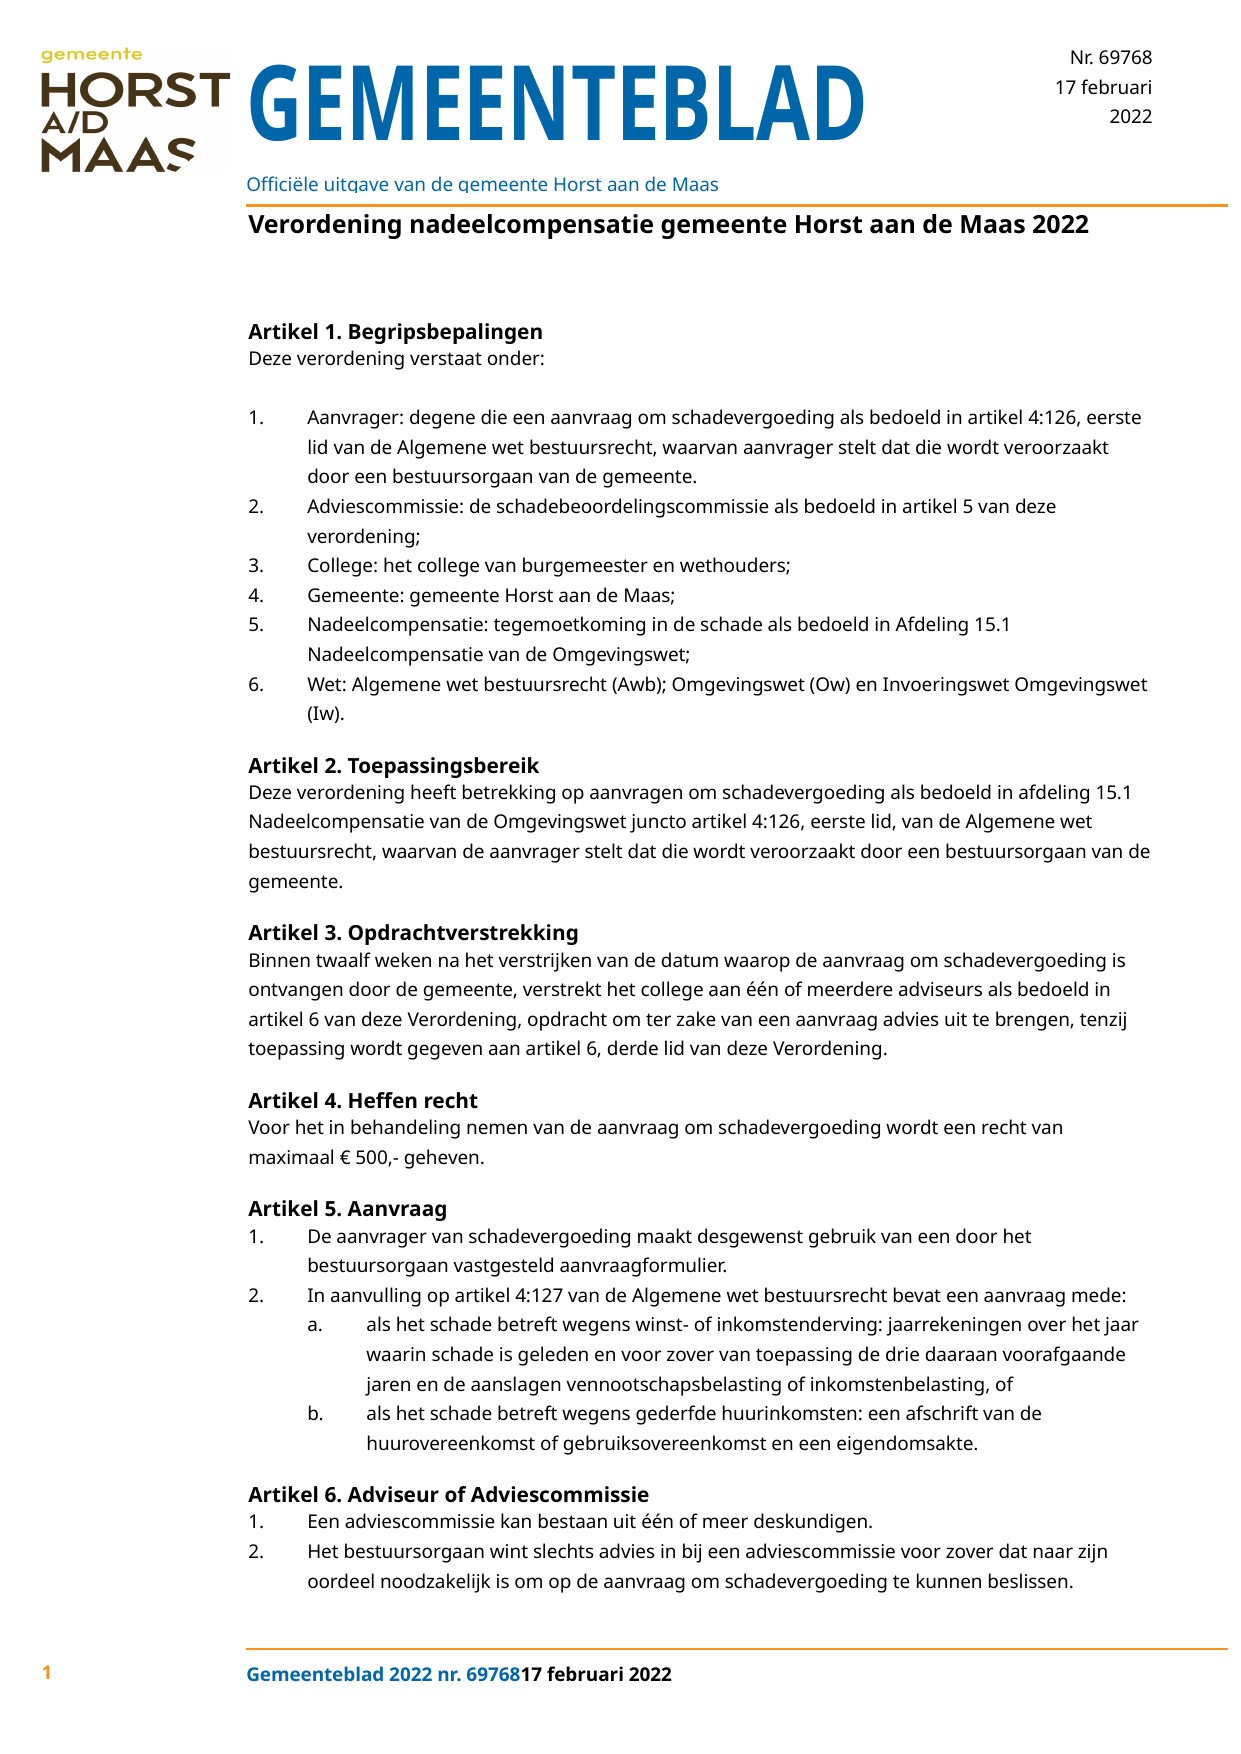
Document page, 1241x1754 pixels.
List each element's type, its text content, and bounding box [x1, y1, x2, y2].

text Binnen twaalf weken na het verstrijken van de datum waarop de aanvraag om schadevergoeding is ontvangen door de gemeente, verstrekt het college aan één of meerdere adviseurs als bedoeld in artikel 6 van deze Verordening, opdracht om ter zake van een aanvraag advies uit te brengen, tenzij toepassing wordt gegeven aan artikel 6, derde lid van deze Verordening. [248, 947, 1152, 1061]
list Wet: Algemene wet bestuursrecht (Awb); Omgevingswet (Ow) en Invoeringswet Omgevingswet (Iw). [248, 671, 1152, 726]
list In aanvulling op artikel 4:127 van de Algemene wet bestuursrecht bevat een aanvraag mede: [248, 1282, 1152, 1308]
text Artikel 2. Toepassingsbereik [248, 751, 1152, 779]
list College: het college van burgemeester en wethouders; [248, 552, 1152, 578]
list als het schade betreft wegens winst- of inkomstenderving: jaarrekeningen over het jaar waarin schade is geleden en voor zover van toepassing de drie daaraan voorafgaande jaren en de aanslagen vennootschapsbelasting of inkomstenbelasting, of [307, 1312, 1152, 1396]
text Artikel 6. Adviseur of Adviescommissie [248, 1480, 1152, 1509]
list Nadeelcompensatie: tegemoetkoming in de schade als bedoeld in Afdeling 15.1 Nadeelcompensatie van de Omgevingswet; [248, 612, 1152, 667]
list Adviescommissie: de schadebeoordelingscommissie als bedoeld in artikel 5 van deze verordening; [248, 493, 1152, 548]
text Verordening nadeelcompensatie gemeente Horst aan de Maas 2022 [248, 207, 1152, 241]
picture [41, 47, 231, 172]
text Deze verordening heeft betrekking op aanvragen om schadevergoeding als bedoeld in afdeling 15.1 Nadeelcompensatie van de Omgevingswet juncto artikel 4:126, eerste lid, van de Algemene wet bestuursrecht, waarvan de aanvrager stelt dat die wordt veroorzaakt door een bestuursorgaan van de gemeente. [248, 779, 1152, 894]
list Gemeente: gemeente Horst aan de Maas; [248, 582, 1152, 608]
list De aanvrager van schadevergoeding maakt desgewenst gebruik van een door het bestuursorgaan vastgesteld aanvraagformulier. [248, 1223, 1152, 1278]
text Artikel 4. Heffen recht [248, 1086, 1152, 1114]
list Een adviescommissie kan bestaan uit één of meer deskundigen. [248, 1509, 1152, 1534]
text Artikel 5. Aanvraag [248, 1194, 1152, 1223]
text Deze verordening verstaat onder: [248, 345, 1152, 371]
text Artikel 3. Opdrachtverstrekking [248, 918, 1152, 947]
text Artikel 1. Begripsbepalingen [248, 317, 1152, 345]
list Aanvrager: degene die een aanvraag om schadevergoeding als bedoeld in artikel 4:126, eerste lid van de Algemene wet bestuursrecht, waarvan aanvrager stelt dat die wordt veroorzaakt door een bestuursorgaan van de gemeente. [248, 404, 1152, 489]
text Voor het in behandeling nemen van de aanvraag om schadevergoeding wordt een recht van maximaal € 500,- geheven. [248, 1114, 1152, 1170]
list als het schade betreft wegens gederfde huurinkomsten: een afschrift van de huurovereenkomst of gebruiksovereenkomst en een eigendomsakte. [307, 1400, 1152, 1456]
list Het bestuursorgaan wint slechts advies in bij een adviescommissie voor zover dat naar zijn oordeel noodzakelijk is om op de aanvraag om schadevergoeding te kunnen beslissen. [248, 1538, 1152, 1594]
